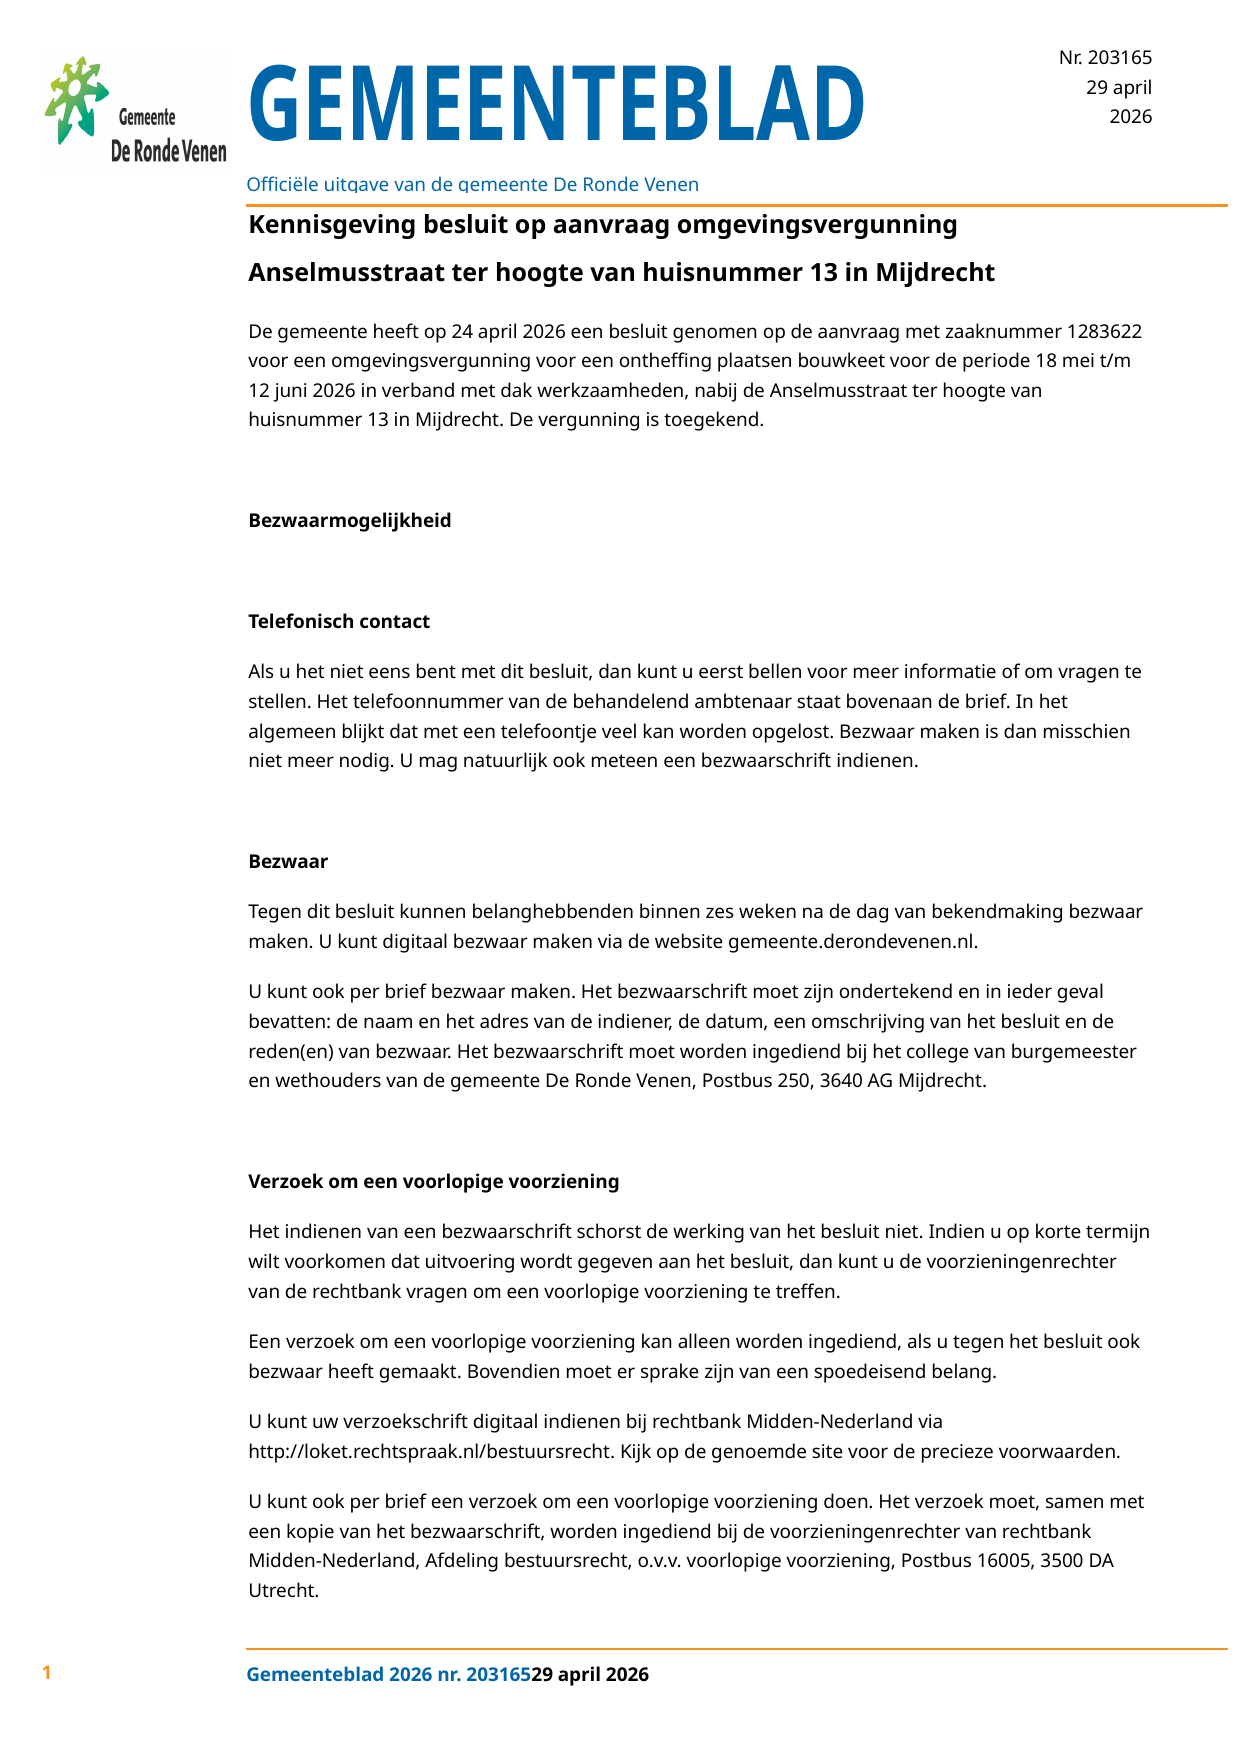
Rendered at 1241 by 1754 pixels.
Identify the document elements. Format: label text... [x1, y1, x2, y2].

text U kunt ook per brief bezwaar maken. Het bezwaarschrift moet zijn ondertekend en in ieder geval bevatten: de naam en het adres van de indiener, de datum, een omschrijving van het besluit en de reden(en) van bezwaar. Het bezwaarschrift moet worden ingediend bij het college van burgemeester en wethouders van de gemeente De Ronde Venen, Postbus 250, 3640 AG Mijdrecht. [248, 979, 1152, 1093]
text U kunt ook per brief een verzoek om een voorlopige voorziening doen. Het verzoek moet, samen met een kopie van het bezwaarschrift, worden ingediend bij de voorzieningenrechter van rechtbank Midden-Nederland, Afdeling bestuursrecht, o.v.v. voorlopige voorziening, Postbus 16005, 3500 DA Utrecht. [248, 1488, 1152, 1603]
text Het indienen van een bezwaarschrift schorst de werking van het besluit niet. Indien u op korte termijn wilt voorkomen dat uitvoering wordt gegeven aan het besluit, dan kunt u de voorzieningenrechter van de rechtbank vragen om een voorlopige voorziening te treffen. [248, 1219, 1152, 1304]
text Tegen dit besluit kunnen belanghebbenden binnen zes weken na de dag van bekendmaking bezwaar maken. U kunt digitaal bezwaar maken via de website gemeente.derondevenen.nl. [248, 899, 1152, 954]
text De gemeente heeft op 24 april 2026 een besluit genomen op de aanvraag met zaaknummer 1283622 voor een omgevingsvergunning voor een ontheffing plaatsen bouwkeet voor de periode 18 mei t/m 12 juni 2026 in verband met dak werkzaamheden, nabij de Anselmusstraat ter hoogte van huisnummer 13 in Mijdrecht. De vergunning is toegekend. [248, 318, 1152, 432]
text Bezwaar [248, 848, 1152, 874]
text Bezwaarmogelijkheid [248, 507, 1152, 533]
picture [41, 47, 231, 172]
text U kunt uw verzoekschrift digitaal indienen bij rechtbank Midden-Nederland via http://loket.rechtspraak.nl/bestuursrecht. Kijk op de genoemde site voor de precieze voorwaarden. [248, 1408, 1152, 1464]
text Telefonisch contact [248, 608, 1152, 634]
text Een verzoek om een voorlopige voorziening kan alleen worden ingediend, als u tegen het besluit ook bezwaar heeft gemaakt. Bovendien moet er sprake zijn van een spoedeisend belang. [248, 1328, 1152, 1384]
text Als u het niet eens bent met dit besluit, dan kunt u eerst bellen voor meer informatie of om vragen te stellen. Het telefoonnummer van de behandelend ambtenaar staat bovenaan de brief. In het algemeen blijkt dat met een telefoontje veel kan worden opgelost. Bezwaar maken is dan misschien niet meer nodig. U mag natuurlijk ook meteen een bezwaarschrift indienen. [248, 659, 1152, 773]
text Verzoek om een voorlopige voorziening [248, 1168, 1152, 1194]
text Kennisgeving besluit op aanvraag omgevingsvergunning Anselmusstraat ter hoogte van huisnummer 13 in Mijdrecht [248, 207, 1152, 288]
